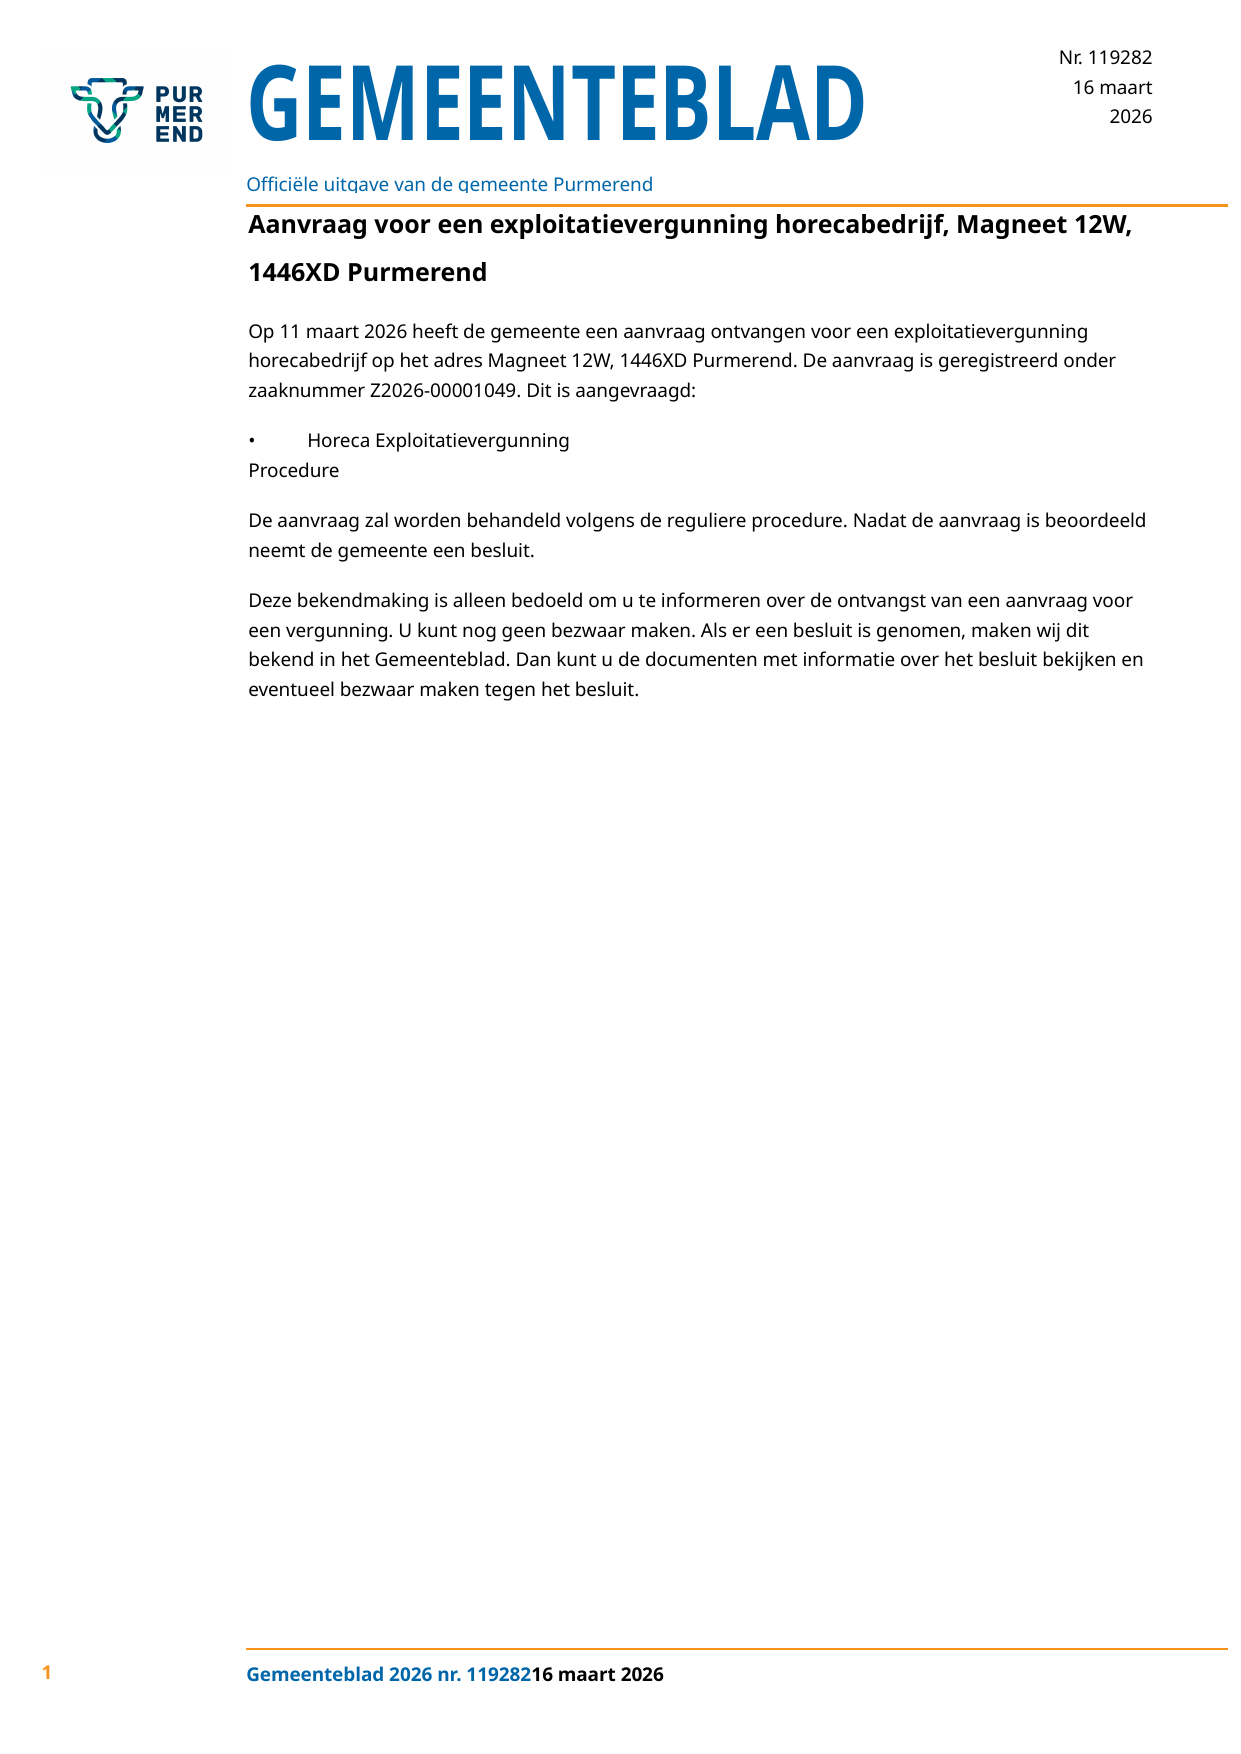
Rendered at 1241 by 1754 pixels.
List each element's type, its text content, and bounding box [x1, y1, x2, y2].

text De aanvraag zal worden behandeld volgens de reguliere procedure. Nadat de aanvraag is beoordeeld neemt de gemeente een besluit. [248, 507, 1152, 563]
text Procedure [248, 457, 1152, 483]
picture [41, 47, 231, 172]
text Deze bekendmaking is alleen bedoeld om u te informeren over de ontvangst van een aanvraag voor een vergunning. U kunt nog geen bezwaar maken. Als er een besluit is genomen, maken wij dit bekend in het Gemeenteblad. Dan kunt u de documenten met informatie over het besluit bekijken en eventueel bezwaar maken tegen het besluit. [248, 587, 1152, 702]
text Aanvraag voor een exploitatievergunning horecabedrijf, Magneet 12W, 1446XD Purmerend [248, 207, 1152, 288]
list Horeca Exploitatievergunning [248, 427, 1152, 453]
text Op 11 maart 2026 heeft de gemeente een aanvraag ontvangen voor een exploitatievergunning horecabedrijf op het adres Magneet 12W, 1446XD Purmerend. De aanvraag is geregistreerd onder zaaknummer Z2026-00001049. Dit is aangevraagd: [248, 318, 1152, 403]
